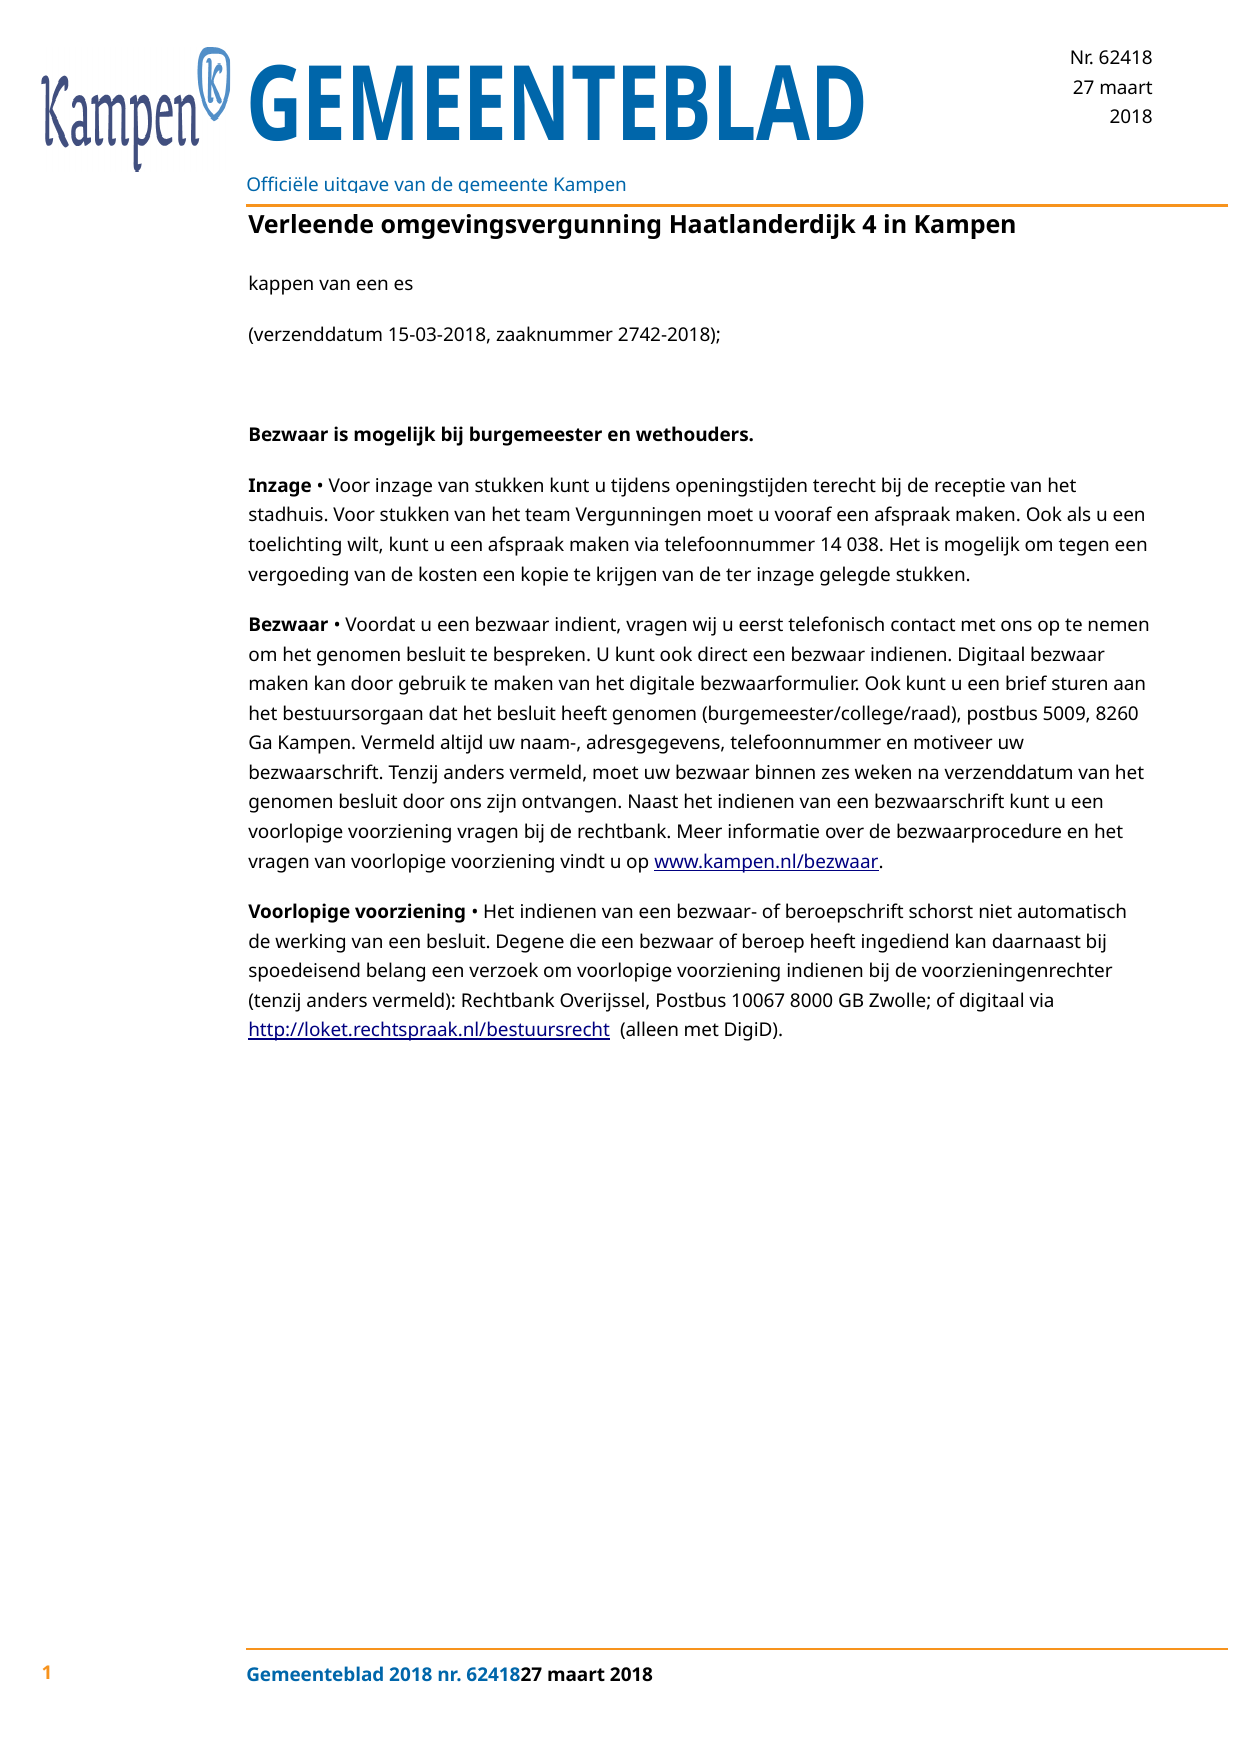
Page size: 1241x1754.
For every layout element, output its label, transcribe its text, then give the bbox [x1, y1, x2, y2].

text Bezwaar • Voordat u een bezwaar indient, vragen wij u eerst telefonisch contact met ons op te nemen om het genomen besluit te bespreken. U kunt ook direct een bezwaar indienen. Digitaal bezwaar maken kan door gebruik te maken van het digitale bezwaarformulier. Ook kunt u een brief sturen aan het bestuursorgaan dat het besluit heeft genomen (burgemeester/college/raad), postbus 5009, 8260 Ga Kampen. Vermeld altijd uw naam-, adresgegevens, telefoonnummer en motiveer uw bezwaarschrift. Tenzij anders vermeld, moet uw bezwaar binnen zes weken na verzenddatum van het genomen besluit door ons zijn ontvangen. Naast het indienen van een bezwaarschrift kunt u een voorlopige voorziening vragen bij de rechtbank. Meer informatie over de bezwaarprocedure en het vragen van voorlopige voorziening vindt u op www.kampen.nl/bezwaar. [248, 611, 1152, 873]
text Verleende omgevingsvergunning Haatlanderdijk 4 in Kampen [248, 207, 1152, 241]
text Bezwaar is mogelijk bij burgemeester en wethouders. [248, 422, 1152, 447]
text Inzage • Voor inzage van stukken kunt u tijdens openingstijden terecht bij de receptie van het stadhuis. Voor stukken van het team Vergunningen moet u vooraf een afspraak maken. Ook als u een toelichting wilt, kunt u een afspraak maken via telefoonnummer 14 038. Het is mogelijk om tegen een vergoeding van de kosten een kopie te krijgen van de ter inzage gelegde stukken. [248, 472, 1152, 586]
text kappen van een es [248, 270, 1152, 296]
text Voorlopige voorziening • Het indienen van een bezwaar- of beroepschrift schorst niet automatisch de werking van een besluit. Degene die een bezwaar of beroep heeft ingediend kan daarnaast bij spoedeisend belang een verzoek om voorlopige voorziening indienen bij de voorzieningenrechter (tenzij anders vermeld): Rechtbank Overijssel, Postbus 10067 8000 GB Zwolle; of digitaal via http://loket.rechtspraak.nl/bestuursrecht (alleen met DigiD). [248, 898, 1152, 1042]
text (verzenddatum 15-03-2018, zaaknummer 2742-2018); [248, 321, 1152, 346]
picture [41, 47, 231, 172]
